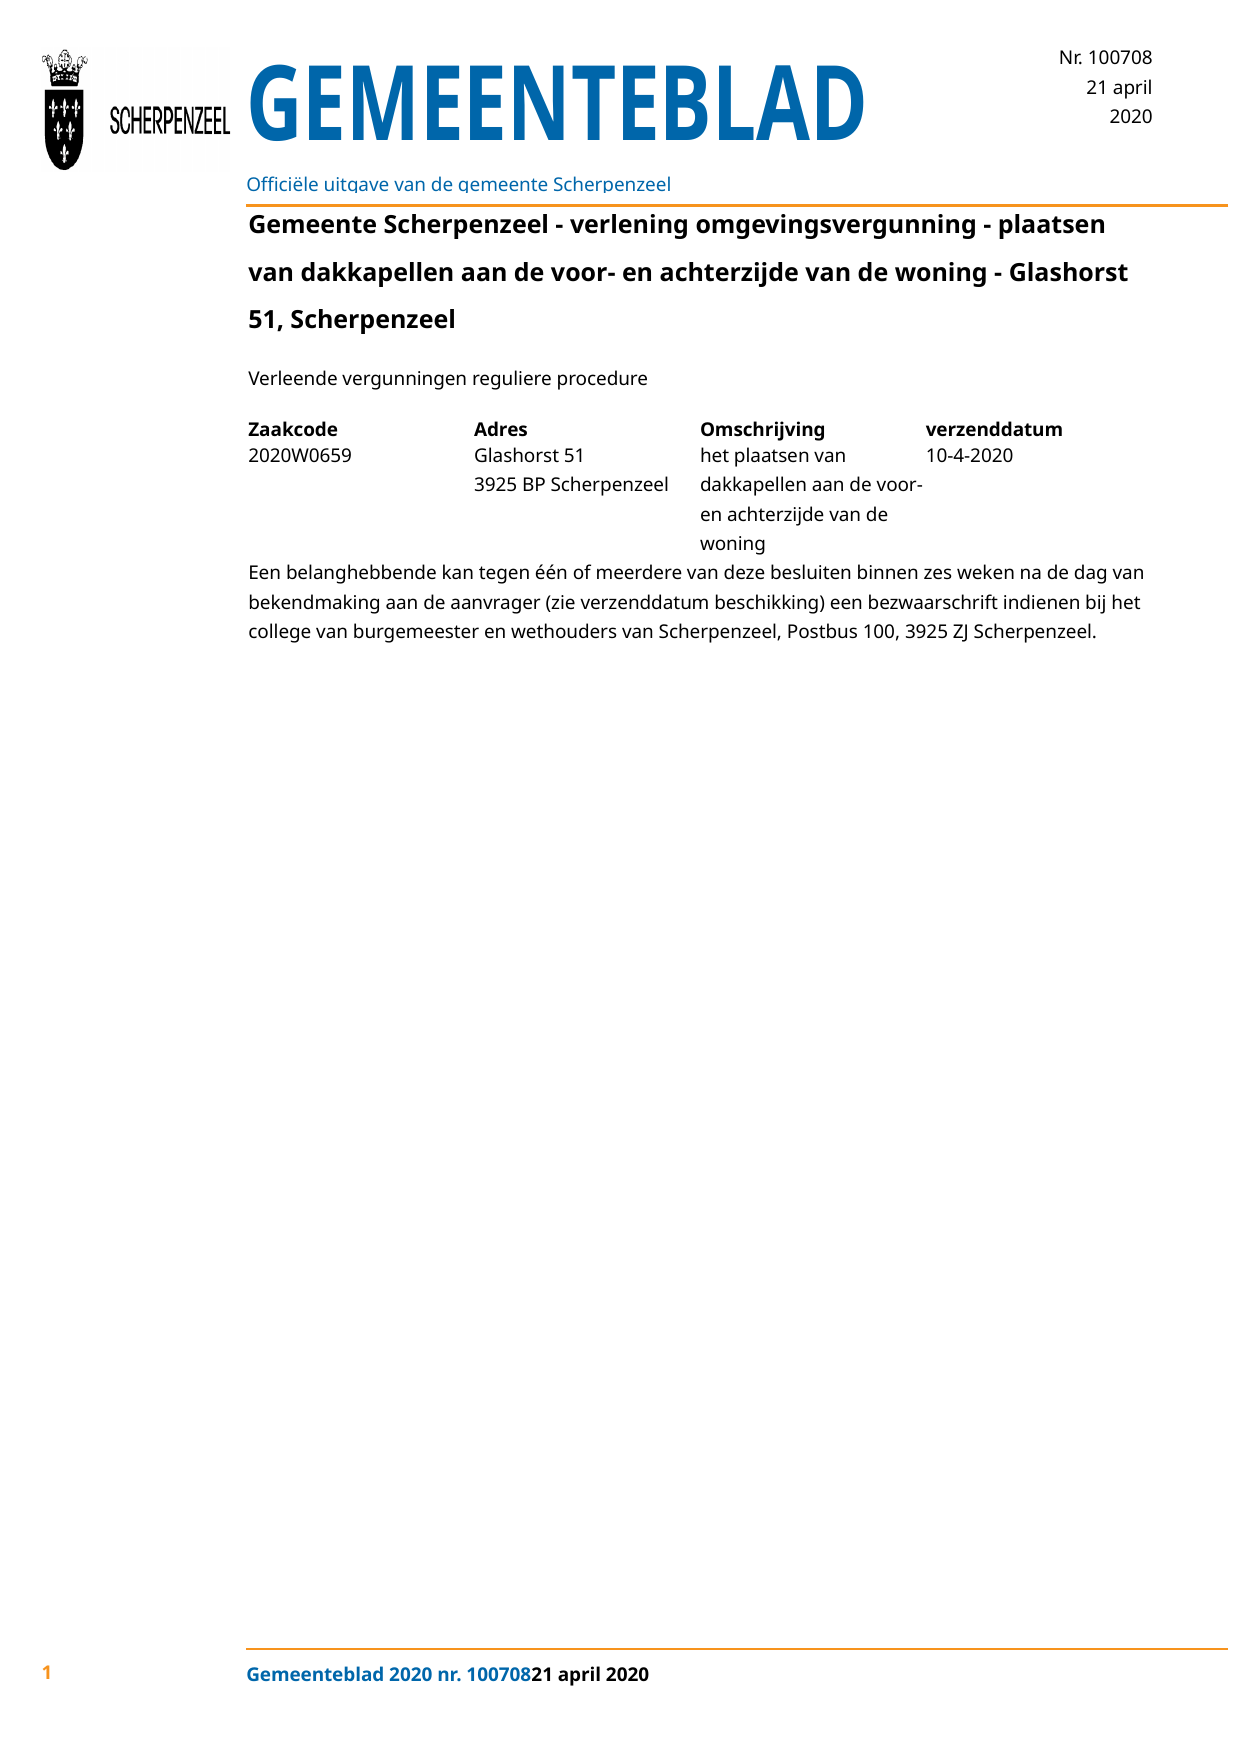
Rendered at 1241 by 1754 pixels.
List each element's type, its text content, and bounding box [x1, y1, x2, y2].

table_header verzenddatum [926, 416, 1152, 442]
table_cell 10-4-2020 [926, 442, 1152, 556]
table_header Omschrijving [700, 416, 926, 442]
picture [41, 47, 231, 172]
text Verleende vergunningen reguliere procedure [248, 366, 1152, 391]
table_cell Glashorst 51 3925 BP Scherpenzeel [474, 442, 700, 556]
table_header Adres [474, 416, 700, 442]
table_cell 2020W0659 [248, 442, 474, 556]
table_header Zaakcode [248, 416, 474, 442]
text Een belanghebbende kan tegen één of meerdere van deze besluiten binnen zes weken na de dag van bekendmaking aan de aanvrager (zie verzenddatum beschikking) een bezwaarschrift indienen bij het college van burgemeester en wethouders van Scherpenzeel, Postbus 100, 3925 ZJ Scherpenzeel. [248, 559, 1152, 644]
table_cell het plaatsen van dakkapellen aan de voor- en achterzijde van de woning [700, 442, 926, 556]
text Gemeente Scherpenzeel - verlening omgevingsvergunning - plaatsen van dakkapellen aan de voor- en achterzijde van de woning - Glashorst 51, Scherpenzeel [248, 207, 1152, 336]
